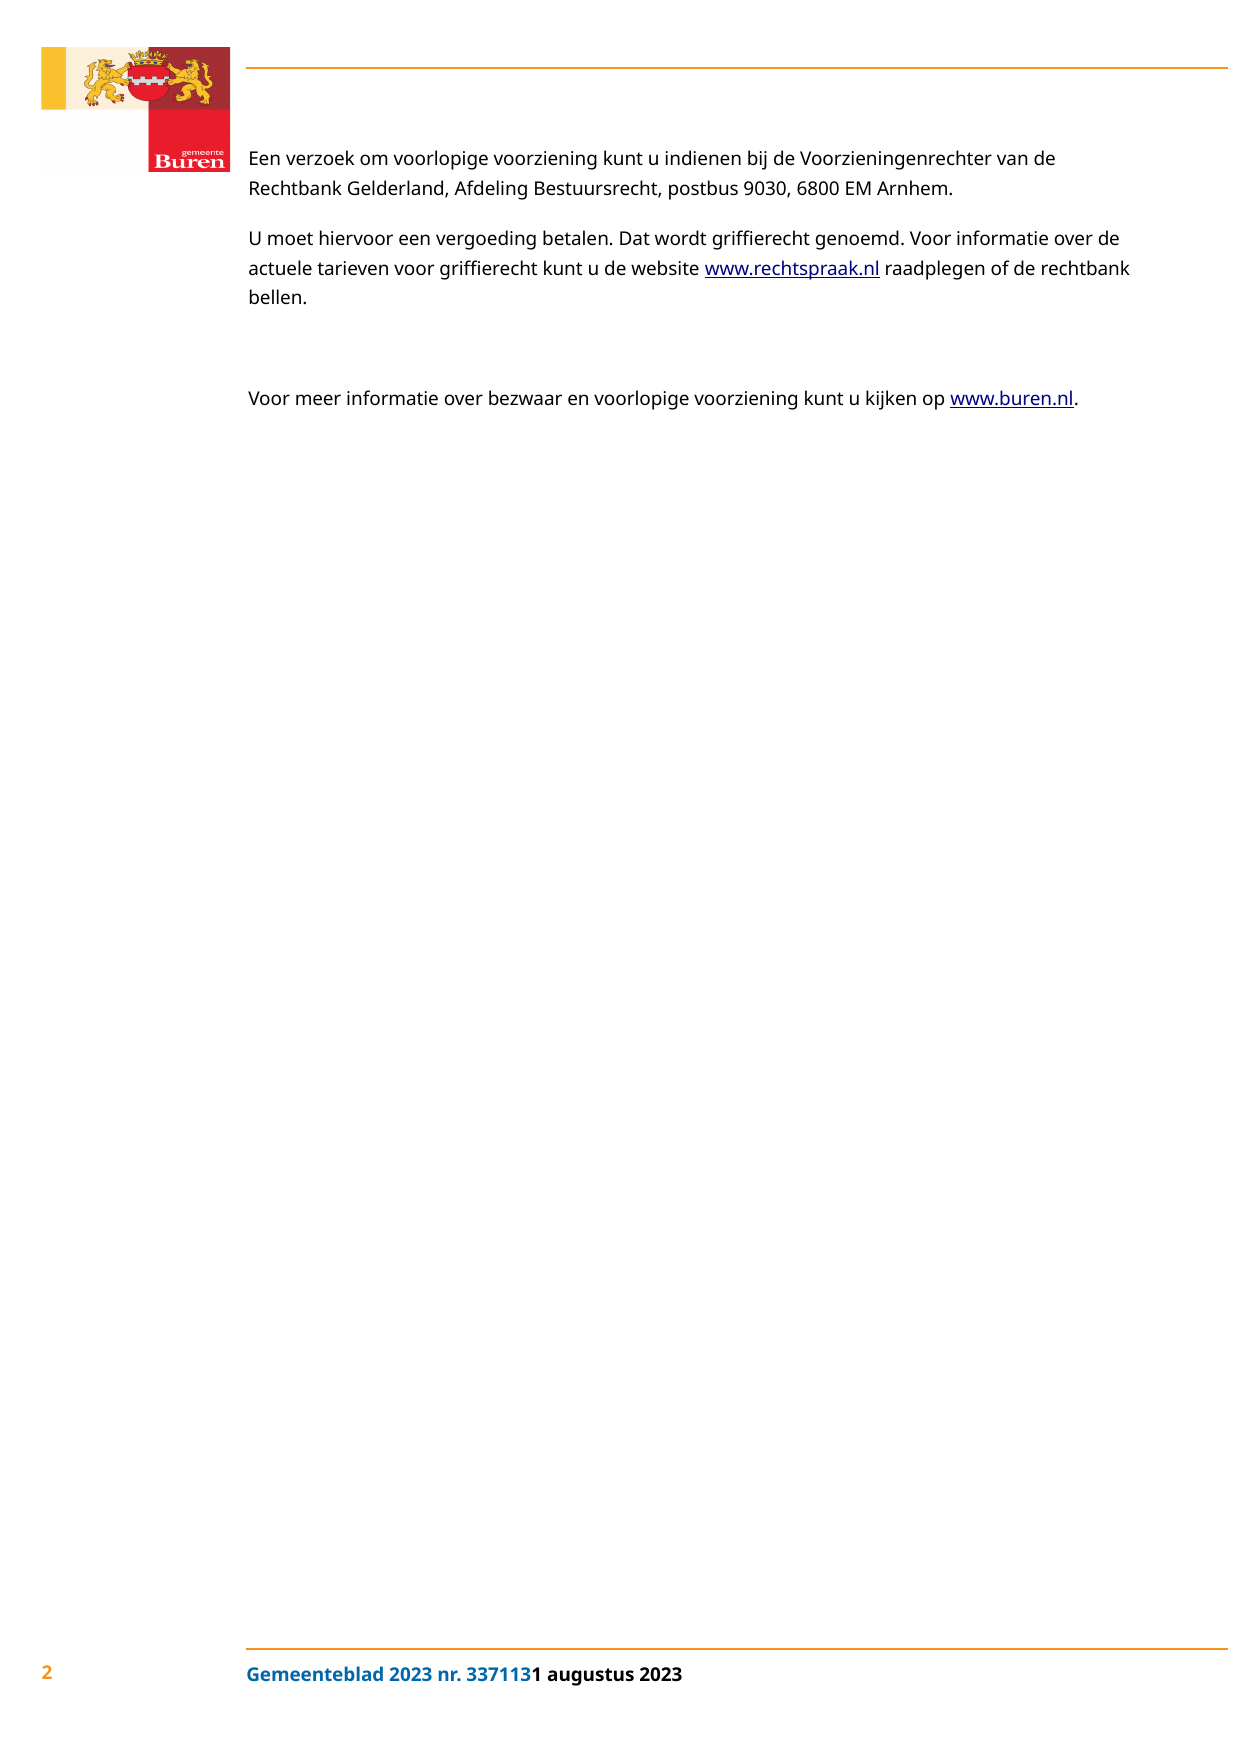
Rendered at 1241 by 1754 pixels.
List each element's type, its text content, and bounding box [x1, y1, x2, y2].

picture [41, 47, 231, 172]
text Voor meer informatie over bezwaar en voorlopige voorziening kunt u kijken op www.buren.nl. [248, 385, 1152, 411]
text U moet hiervoor een vergoeding betalen. Dat wordt griffierecht genoemd. Voor informatie over de actuele tarieven voor griffierecht kunt u de website www.rechtspraak.nl raadplegen of de rechtbank bellen. [248, 225, 1152, 310]
text Een verzoek om voorlopige voorziening kunt u indienen bij de Voorzieningenrechter van de Rechtbank Gelderland, Afdeling Bestuursrecht, postbus 9030, 6800 EM Arnhem. [248, 145, 1152, 201]
